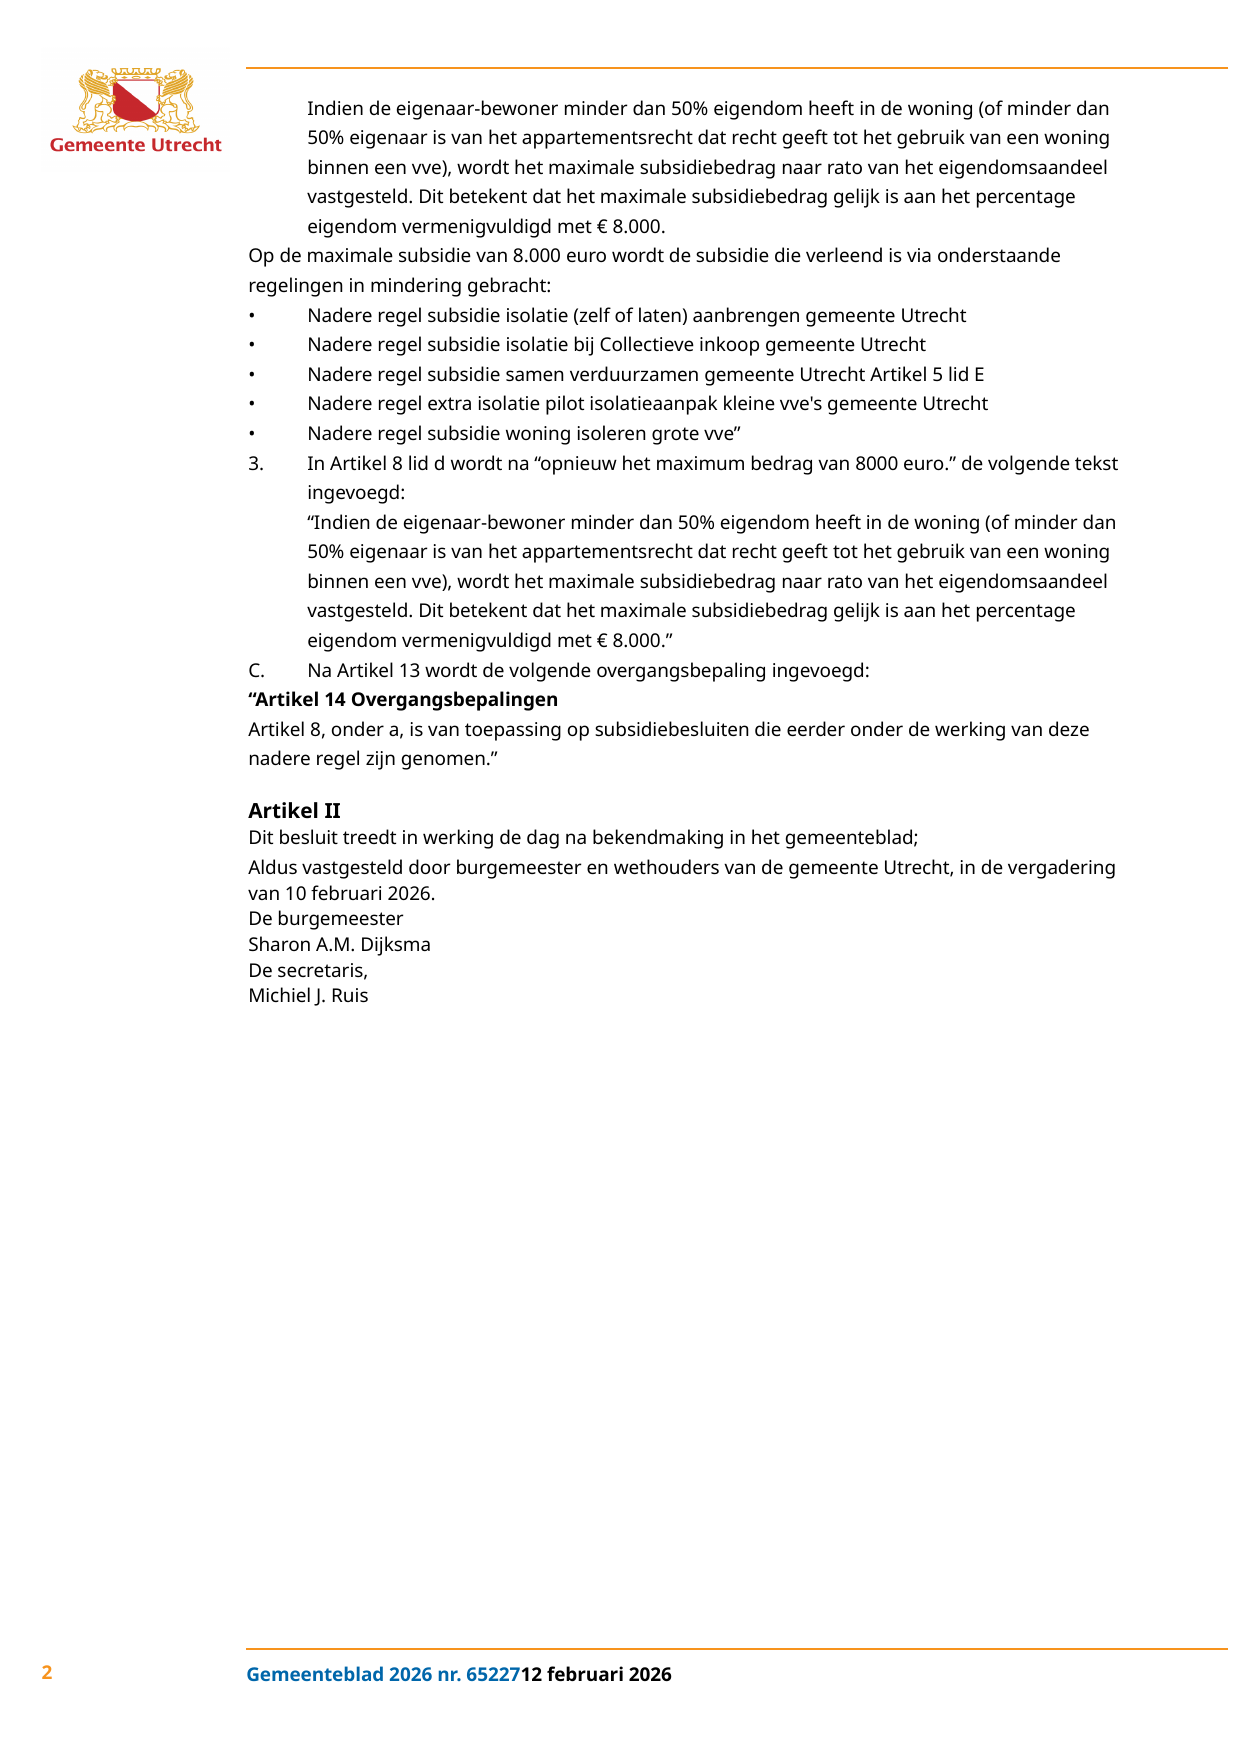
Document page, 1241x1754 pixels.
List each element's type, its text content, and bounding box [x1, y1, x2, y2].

list Nadere regel extra isolatie pilot isolatieaanpak kleine vve's gemeente Utrecht [248, 391, 1152, 416]
text De burgemeester [248, 906, 1152, 931]
text Sharon A.M. Dijksma [248, 931, 1152, 957]
list Nadere regel subsidie woning isoleren grote vve” [248, 420, 1152, 446]
text “Artikel 14 Overgangsbepalingen [248, 686, 1152, 712]
list In Artikel 8 lid d wordt na “opnieuw het maximum bedrag van 8000 euro.” de volgende tekst ingevoegd: [248, 450, 1152, 505]
text Artikel 8, onder a, is van toepassing op subsidiebesluiten die eerder onder de werking van deze nadere regel zijn genomen.” [248, 716, 1152, 771]
text Dit besluit treedt in werking de dag na bekendmaking in het gemeenteblad; [248, 824, 1152, 850]
text De secretaris, [248, 957, 1152, 983]
list “Indien de eigenaar-bewoner minder dan 50% eigendom heeft in de woning (of minder dan 50% eigenaar is van het appartementsrecht dat recht geeft tot het gebruik van een woning binnen een vve), wordt het maximale subsidiebedrag naar rato van het eigendomsaandeel vastgesteld. Dit betekent dat het maximale subsidiebedrag gelijk is aan het percentage eigendom vermenigvuldigd met € 8.000.” [248, 509, 1152, 653]
list Nadere regel subsidie isolatie (zelf of laten) aanbrengen gemeente Utrecht [248, 302, 1152, 328]
list Nadere regel subsidie isolatie bij Collectieve inkoop gemeente Utrecht [248, 331, 1152, 357]
list Indien de eigenaar-bewoner minder dan 50% eigendom heeft in de woning (of minder dan 50% eigenaar is van het appartementsrecht dat recht geeft tot het gebruik van een woning binnen een vve), wordt het maximale subsidiebedrag naar rato van het eigendomsaandeel vastgesteld. Dit betekent dat het maximale subsidiebedrag gelijk is aan het percentage eigendom vermenigvuldigd met € 8.000. [248, 95, 1152, 239]
list Na Artikel 13 wordt de volgende overgangsbepaling ingevoegd: [248, 657, 1152, 683]
text Aldus vastgesteld door burgemeester en wethouders van de gemeente Utrecht, in de vergadering van 10 februari 2026. [248, 854, 1152, 906]
picture [41, 47, 231, 172]
text Op de maximale subsidie van 8.000 euro wordt de subsidie die verleend is via onderstaande regelingen in mindering gebracht: [248, 243, 1152, 298]
text Artikel II [248, 796, 1152, 824]
text Michiel J. Ruis [248, 983, 1152, 1008]
list Nadere regel subsidie samen verduurzamen gemeente Utrecht Artikel 5 lid E [248, 361, 1152, 387]
